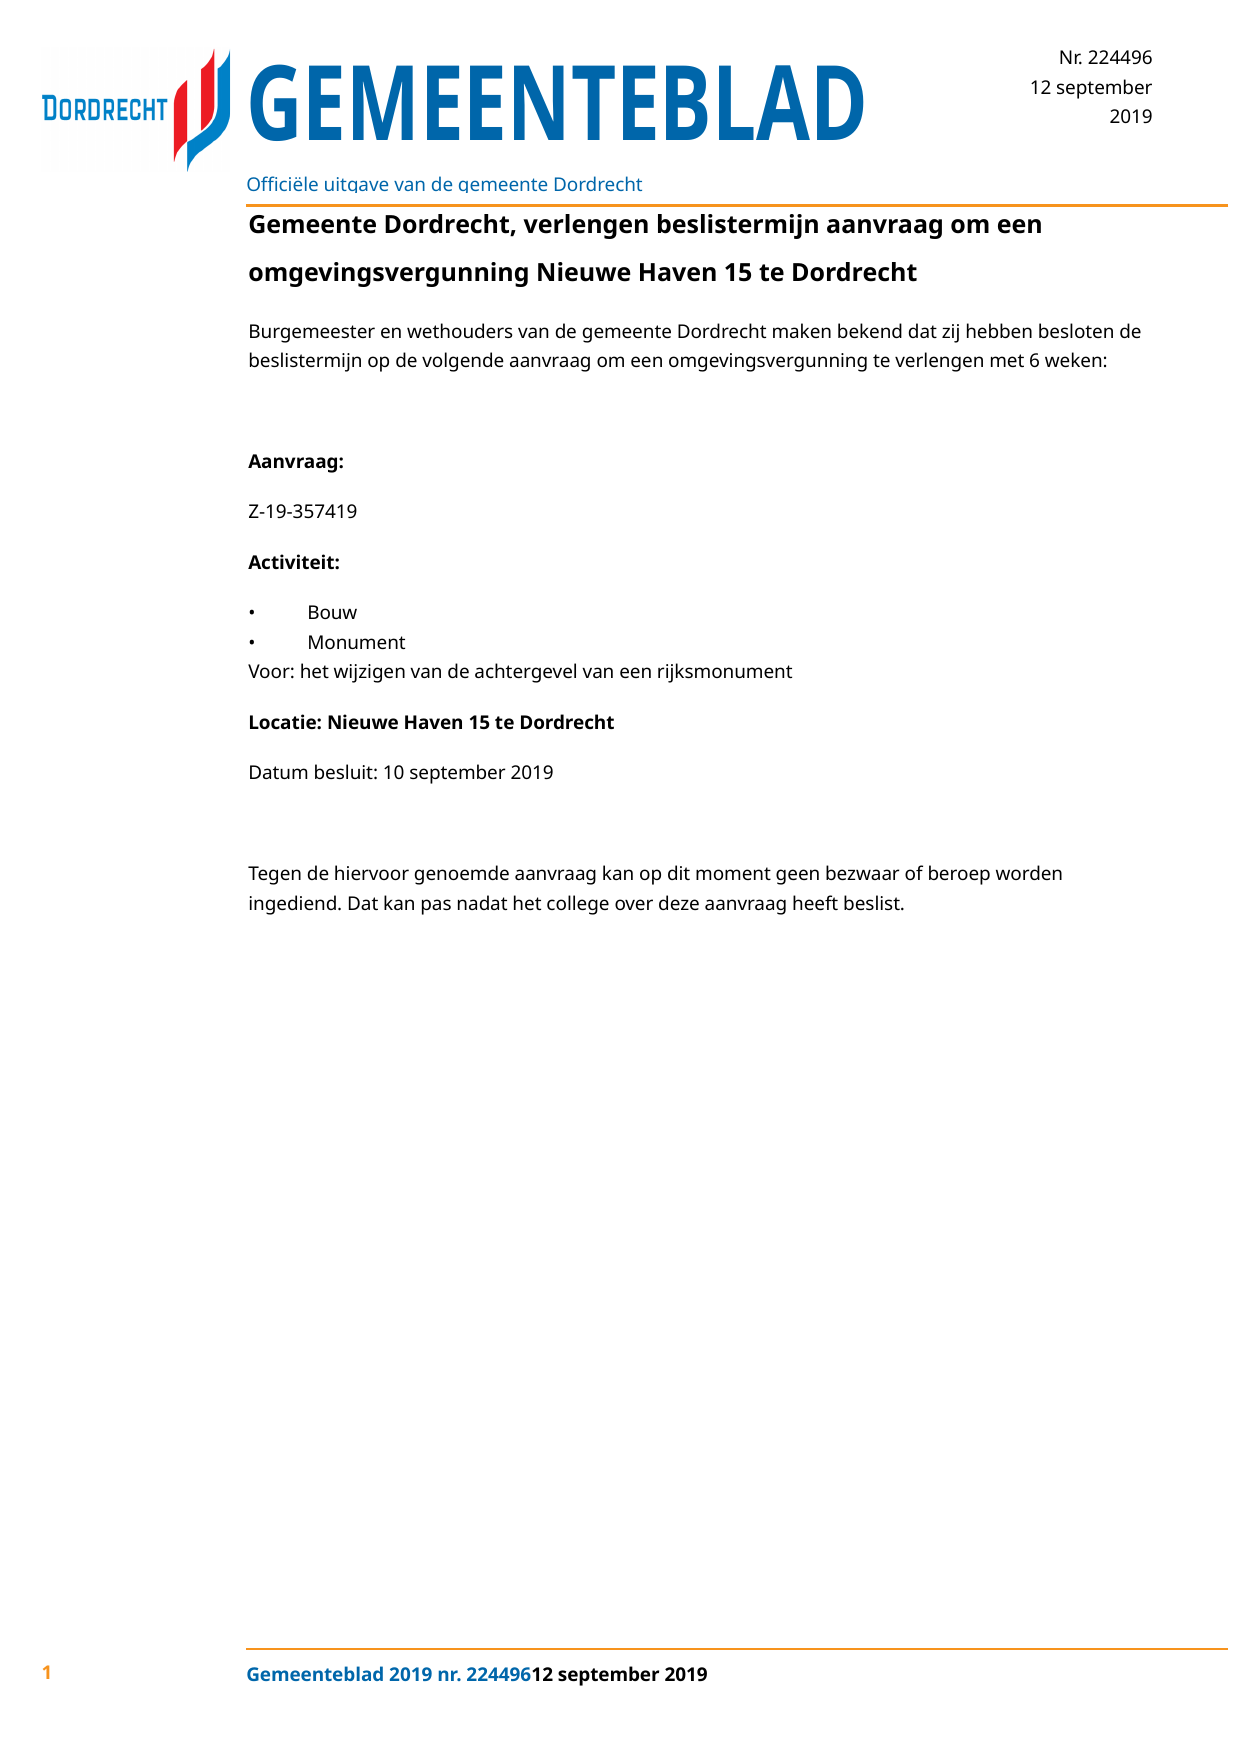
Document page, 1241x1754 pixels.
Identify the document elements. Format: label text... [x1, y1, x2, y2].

text Burgemeester en wethouders van de gemeente Dordrecht maken bekend dat zij hebben besloten de beslistermijn op de volgende aanvraag om een omgevingsvergunning te verlengen met 6 weken: [248, 318, 1152, 373]
text Voor: het wijzigen van de achtergevel van een rijksmonument [248, 659, 1152, 684]
text Datum besluit: 10 september 2019 [248, 759, 1152, 785]
list Monument [248, 629, 1152, 655]
picture [41, 47, 231, 172]
text Locatie: Nieuwe Haven 15 te Dordrecht [248, 709, 1152, 735]
text Z-19-357419 [248, 499, 1152, 524]
text Aanvraag: [248, 448, 1152, 474]
text Gemeente Dordrecht, verlengen beslistermijn aanvraag om een omgevingsvergunning Nieuwe Haven 15 te Dordrecht [248, 207, 1152, 288]
text Tegen de hiervoor genoemde aanvraag kan op dit moment geen bezwaar of beroep worden ingediend. Dat kan pas nadat het college over deze aanvraag heeft beslist. [248, 860, 1152, 916]
text Activiteit: [248, 549, 1152, 575]
list Bouw [248, 599, 1152, 625]
